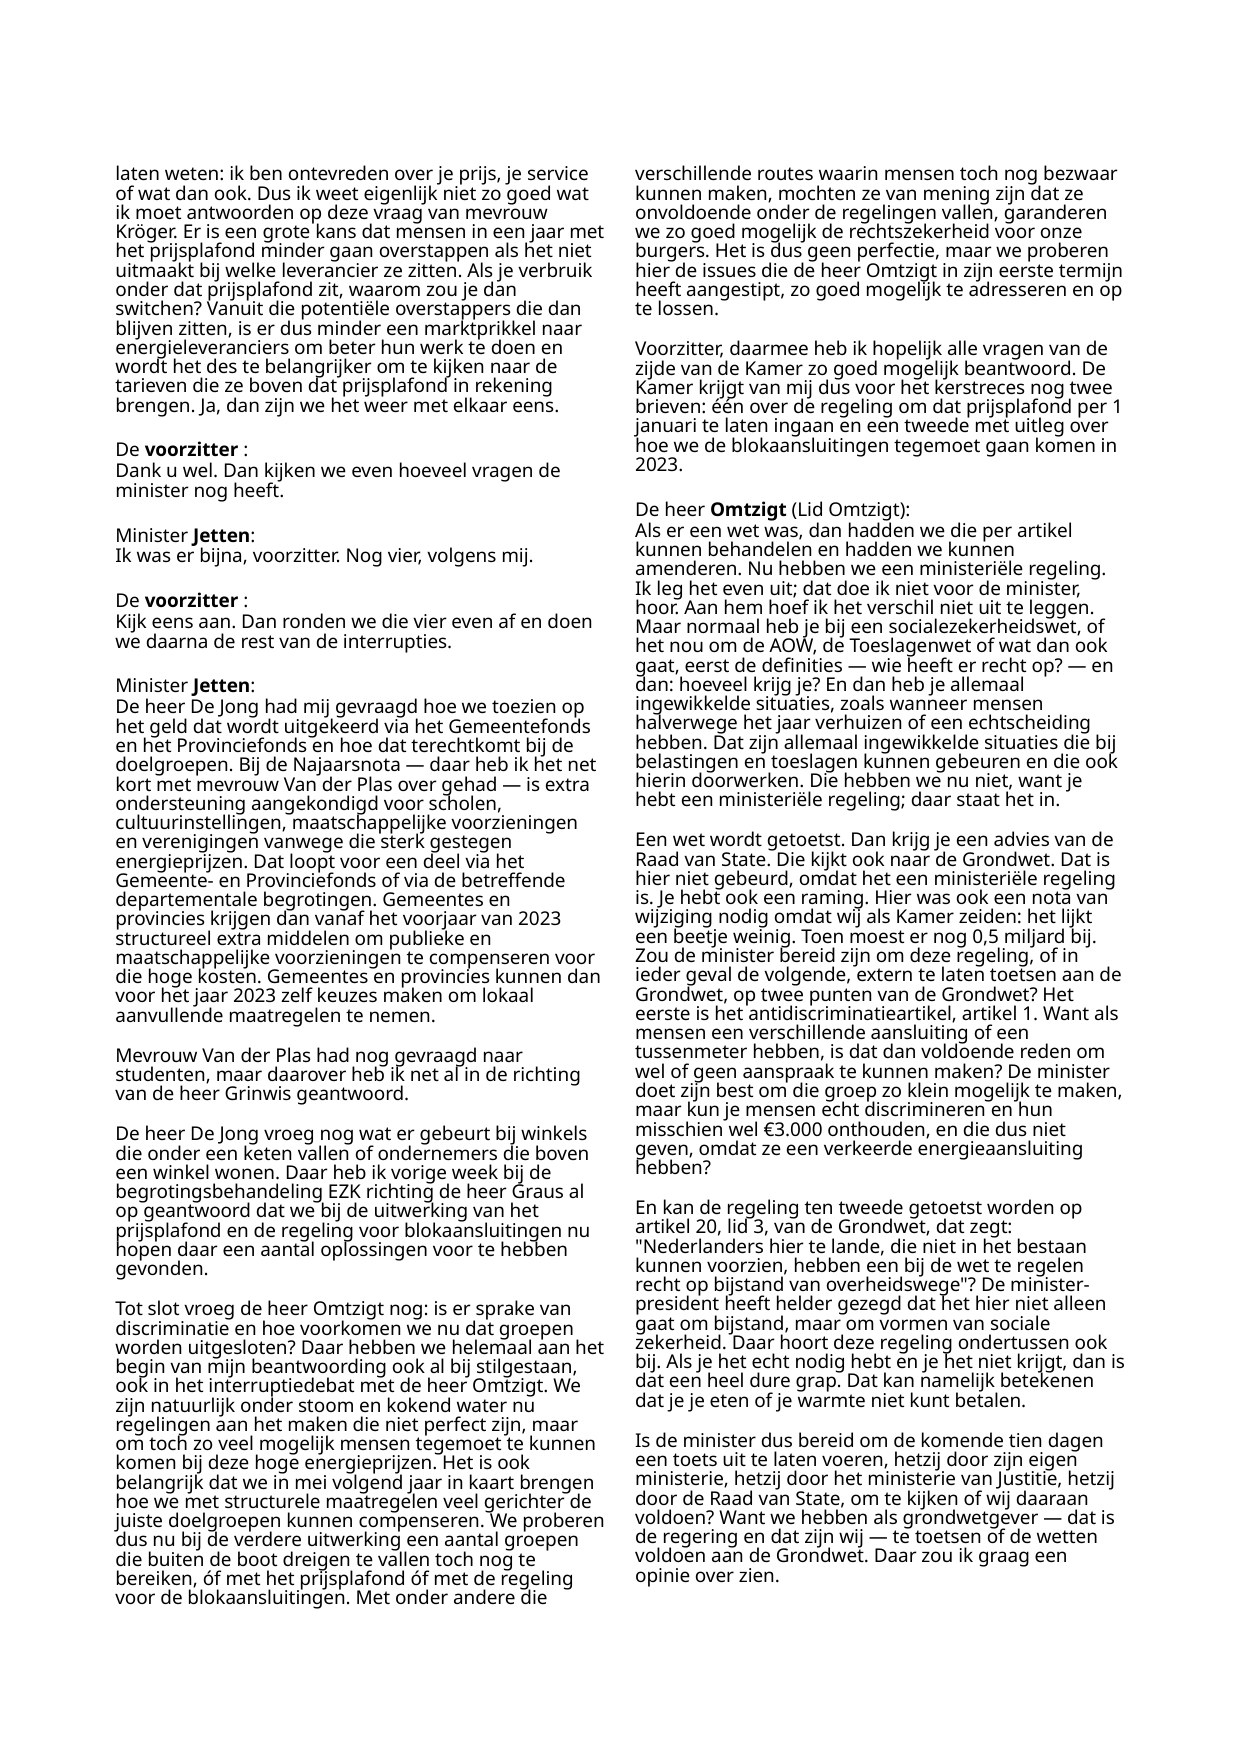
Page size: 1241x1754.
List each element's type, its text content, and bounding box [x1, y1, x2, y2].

text De voorzitter : [115, 437, 605, 462]
text Mevrouw Van der Plas had nog gevraagd naar studenten, maar daarover heb ik net al in de richting van de heer Grinwis geantwoord. [115, 1047, 605, 1104]
text En kan de regeling ten tweede getoetst worden op artikel 20, lid 3, van de Grondwet, dat zegt: "Nederlanders hier te lande, die niet in het bestaan kunnen voorzien, hebben een bij de wet te regelen recht op bijstand van overheidswege"? De minister-president heeft helder gezegd dat het hier niet alleen gaat om bijstand, maar om vormen van sociale zekerheid. Daar hoort deze regeling ondertussen ook bij. Als je het echt nodig hebt en je het niet krijgt, dan is dat een heel dure grap. Dat kan namelijk betekenen dat je je eten of je warmte niet kunt betalen. [635, 1199, 1125, 1411]
text De heer De Jong had mij gevraagd hoe we toezien op het geld dat wordt uitgekeerd via het Gemeentefonds en het Provinciefonds en hoe dat terechtkomt bij de doelgroepen. Bij de Najaarsnota — daar heb ik het net kort met mevrouw Van der Plas over gehad — is extra ondersteuning aangekondigd voor scholen, cultuurinstellingen, maatschappelijke voorzieningen en verenigingen vanwege die sterk gestegen energieprijzen. Dat loopt voor een deel via het Gemeente- en Provinciefonds of via de betreffende departementale begrotingen. Gemeentes en provincies krijgen dan vanaf het voorjaar van 2023 structureel extra middelen om publieke en maatschappelijke voorzieningen te compenseren voor die hoge kosten. Gemeentes en provincies kunnen dan voor het jaar 2023 zelf keuzes maken om lokaal aanvullende maatregelen te nemen. [115, 698, 605, 1026]
text Ik was er bijna, voorzitter. Nog vier, volgens mij. [115, 547, 605, 567]
text Kijk eens aan. Dan ronden we die vier even af en doen we daarna de rest van de interrupties. [115, 613, 605, 652]
text Als er een wet was, dan hadden we die per artikel kunnen behandelen en hadden we kunnen amenderen. Nu hebben we een ministeriële regeling. Ik leg het even uit; dat doe ik niet voor de minister, hoor. Aan hem hoef ik het verschil niet uit te leggen. Maar normaal heb je bij een socialezekerheidswet, of het nou om de AOW, de Toeslagenwet of wat dan ook gaat, eerst de definities — wie heeft er recht op? — en dan: hoeveel krijg je? En dan heb je allemaal ingewikkelde situaties, zoals wanneer mensen halverwege het jaar verhuizen of een echtscheiding hebben. Dat zijn allemaal ingewikkelde situaties die bij belastingen en toeslagen kunnen gebeuren en die ook hierin doorwerken. Die hebben we nu niet, want je hebt een ministeriële regeling; daar staat het in. [635, 522, 1125, 811]
text Een wet wordt getoetst. Dan krijg je een advies van de Raad van State. Die kijkt ook naar de Grondwet. Dat is hier niet gebeurd, omdat het een ministeriële regeling is. Je hebt ook een raming. Hier was ook een nota van wijziging nodig omdat wij als Kamer zeiden: het lijkt een beetje weinig. Toen moest er nog 0,5 miljard bij. Zou de minister bereid zijn om deze regeling, of in ieder geval de volgende, extern te laten toetsen aan de Grondwet, op twee punten van de Grondwet? Het eerste is het antidiscriminatieartikel, artikel 1. Want als mensen een verschillende aansluiting of een tussenmeter hebben, is dat dan voldoende reden om wel of geen aanspraak te kunnen maken? De minister doet zijn best om die groep zo klein mogelijk te maken, maar kun je mensen echt discrimineren en hun misschien wel €3.000 onthouden, en die dus niet geven, omdat ze een verkeerde energieaansluiting hebben? [635, 831, 1125, 1178]
text Minister Jetten: [115, 522, 605, 547]
text De heer De Jong vroeg nog wat er gebeurt bij winkels die onder een keten vallen of ondernemers die boven een winkel wonen. Daar heb ik vorige week bij de begrotingsbehandeling EZK richting de heer Graus al op geantwoord dat we bij de uitwerking van het prijsplafond en de regeling voor blokaansluitingen nu hopen daar een aantal oplossingen voor te hebben gevonden. [115, 1125, 605, 1279]
text Is de minister dus bereid om de komende tien dagen een toets uit te laten voeren, hetzij door zijn eigen ministerie, hetzij door het ministerie van Justitie, hetzij door de Raad van State, om te kijken of wij daaraan voldoen? Want we hebben als grondwetgever — dat is de regering en dat zijn wij — te toetsen of de wetten voldoen aan de Grondwet. Daar zou ik graag een opinie over zien. [635, 1432, 1125, 1586]
text Voorzitter, daarmee heb ik hopelijk alle vragen van de zijde van de Kamer zo goed mogelijk beantwoord. De Kamer krijgt van mij dus voor het kerstreces nog twee brieven: één over de regeling om dat prijsplafond per 1 januari te laten ingaan en een tweede met uitleg over hoe we de blokaansluitingen tegemoet gaan komen in 2023. [635, 340, 1125, 475]
text Minister Jetten: [115, 673, 605, 698]
text Dank u wel. Dan kijken we even hoeveel vragen de minister nog heeft. [115, 462, 605, 501]
text verschillende routes waarin mensen toch nog bezwaar kunnen maken, mochten ze van mening zijn dat ze onvoldoende onder de regelingen vallen, garanderen we zo goed mogelijk de rechtszekerheid voor onze burgers. Het is dus geen perfectie, maar we proberen hier de issues die de heer Omtzigt in zijn eerste termijn heeft aangestipt, zo goed mogelijk te adresseren en op te lossen. [635, 165, 1125, 319]
text laten weten: ik ben ontevreden over je prijs, je service of wat dan ook. Dus ik weet eigenlijk niet zo goed wat ik moet antwoorden op deze vraag van mevrouw Kröger. Er is een grote kans dat mensen in een jaar met het prijsplafond minder gaan overstappen als het niet uitmaakt bij welke leverancier ze zitten. Als je verbruik onder dat prijsplafond zit, waarom zou je dan switchen? Vanuit die potentiële overstappers die dan blijven zitten, is er dus minder een marktprikkel naar energieleveranciers om beter hun werk te doen en wordt het des te belangrijker om te kijken naar de tarieven die ze boven dat prijsplafond in rekening brengen. Ja, dan zijn we het weer met elkaar eens. [115, 165, 605, 416]
text De heer Omtzigt (Lid Omtzigt): [635, 496, 1125, 522]
text De voorzitter : [115, 588, 605, 613]
text Tot slot vroeg de heer Omtzigt nog: is er sprake van discriminatie en hoe voorkomen we nu dat groepen worden uitgesloten? Daar hebben we helemaal aan het begin van mijn beantwoording ook al bij stilgestaan, ook in het interruptiedebat met de heer Omtzigt. We zijn natuurlijk onder stoom en kokend water nu regelingen aan het maken die niet perfect zijn, maar om toch zo veel mogelijk mensen tegemoet te kunnen komen bij deze hoge energieprijzen. Het is ook belangrijk dat we in mei volgend jaar in kaart brengen hoe we met structurele maatregelen veel gerichter de juiste doelgroepen kunnen compenseren. We proberen dus nu bij de verdere uitwerking een aantal groepen die buiten de boot dreigen te vallen toch nog te bereiken, óf met het prijsplafond óf met de regeling voor de blokaansluitingen. Met onder andere die [115, 1300, 605, 1608]
